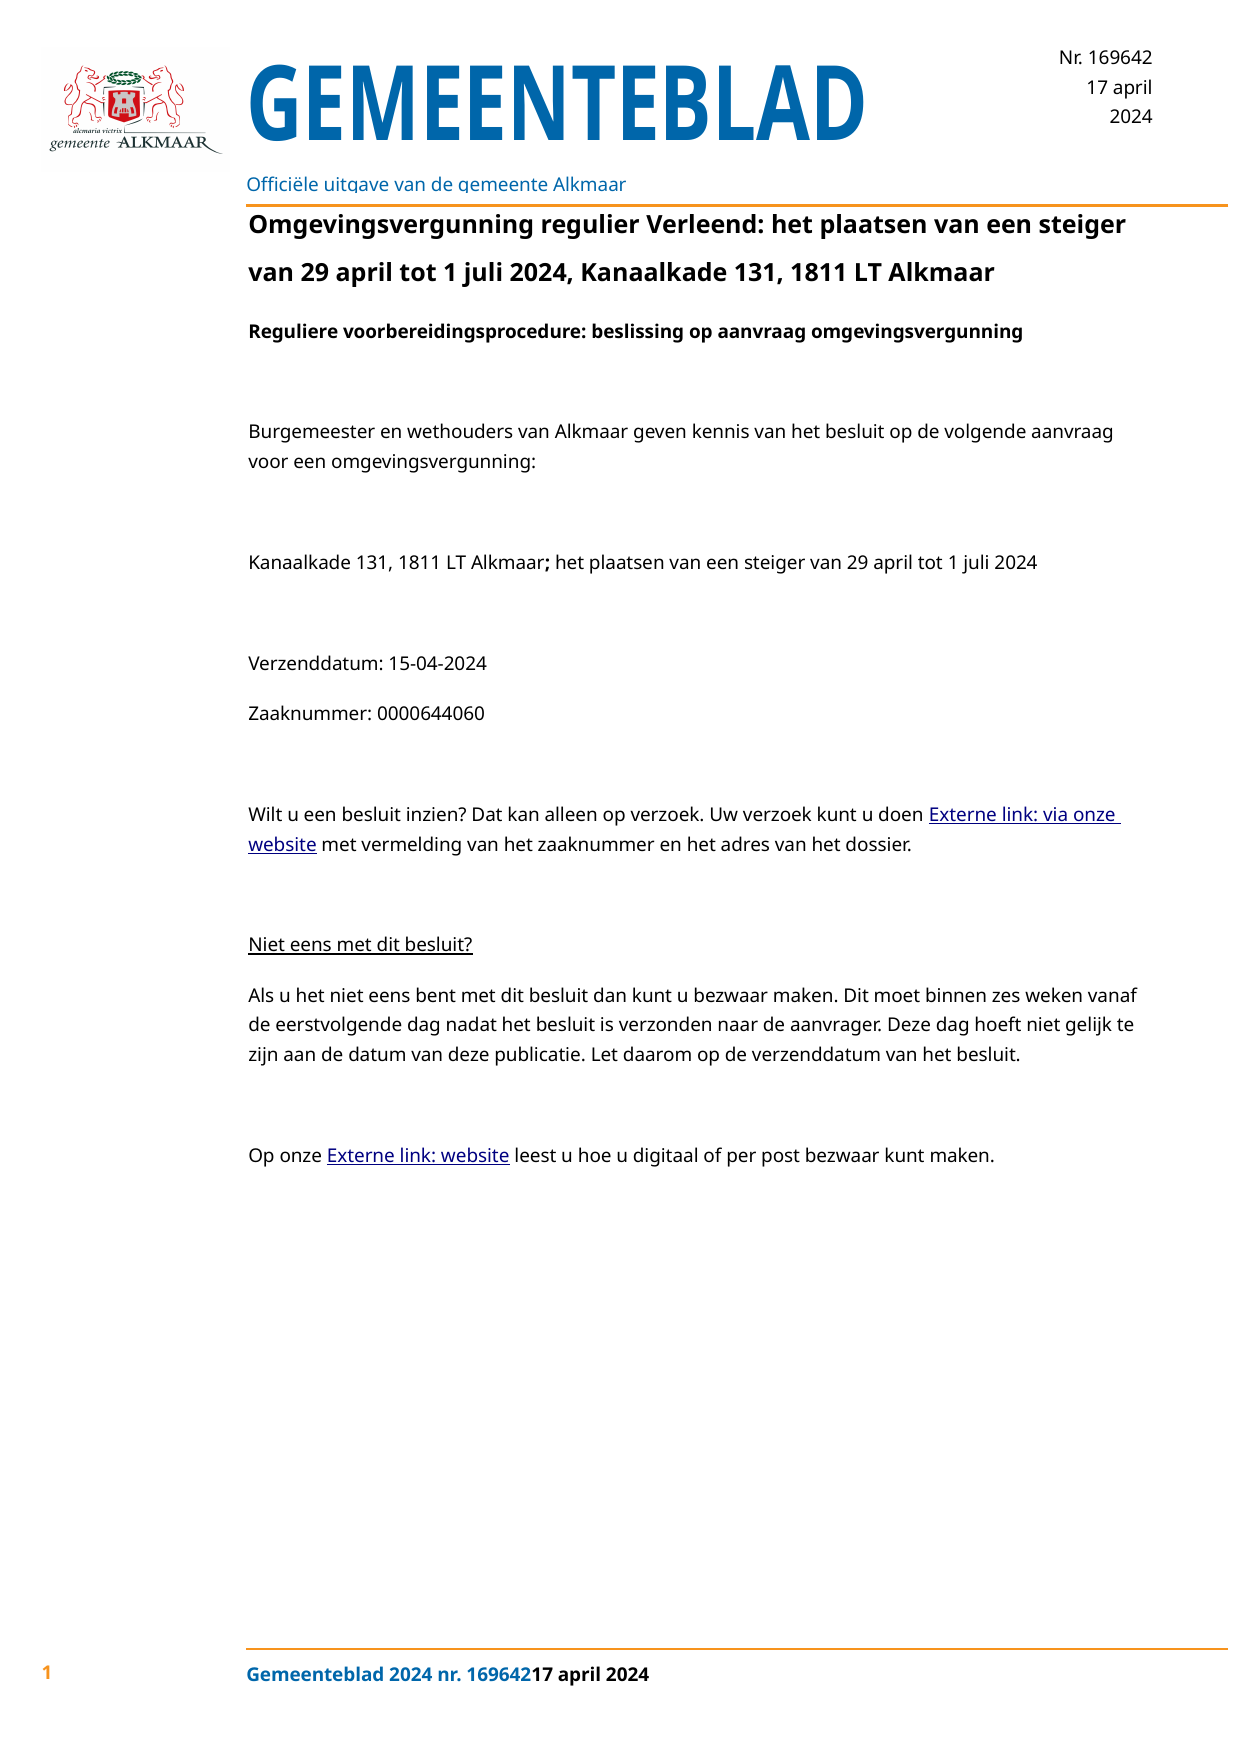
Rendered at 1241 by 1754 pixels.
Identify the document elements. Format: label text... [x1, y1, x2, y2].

text Wilt u een besluit inzien? Dat kan alleen op verzoek. Uw verzoek kunt u doen Externe link: via onze website met vermelding van het zaaknummer en het adres van het dossier. [248, 801, 1152, 857]
text Burgemeester en wethouders van Alkmaar geven kennis van het besluit op de volgende aanvraag voor een omgevingsvergunning: [248, 419, 1152, 474]
text Op onze Externe link: website leest u hoe u digitaal of per post bezwaar kunt maken. [248, 1142, 1152, 1168]
text Kanaalkade 131, 1811 LT Alkmaar; het plaatsen van een steiger van 29 april tot 1 juli 2024 [248, 549, 1152, 575]
text Niet eens met dit besluit? [248, 932, 1152, 957]
picture [41, 47, 231, 172]
text Omgevingsvergunning regulier Verleend: het plaatsen van een steiger van 29 april tot 1 juli 2024, Kanaalkade 131, 1811 LT Alkmaar [248, 207, 1152, 288]
text Als u het niet eens bent met dit besluit dan kunt u bezwaar maken. Dit moet binnen zes weken vanaf de eerstvolgende dag nadat het besluit is verzonden naar de aanvrager. Deze dag hoeft niet gelijk te zijn aan de datum van deze publicatie. Let daarom op de verzenddatum van het besluit. [248, 982, 1152, 1067]
text Reguliere voorbereidingsprocedure: beslissing op aanvraag omgevingsvergunning [248, 318, 1152, 344]
text Verzenddatum: 15-04-2024 [248, 650, 1152, 676]
text Zaaknummer: 0000644060 [248, 700, 1152, 726]
